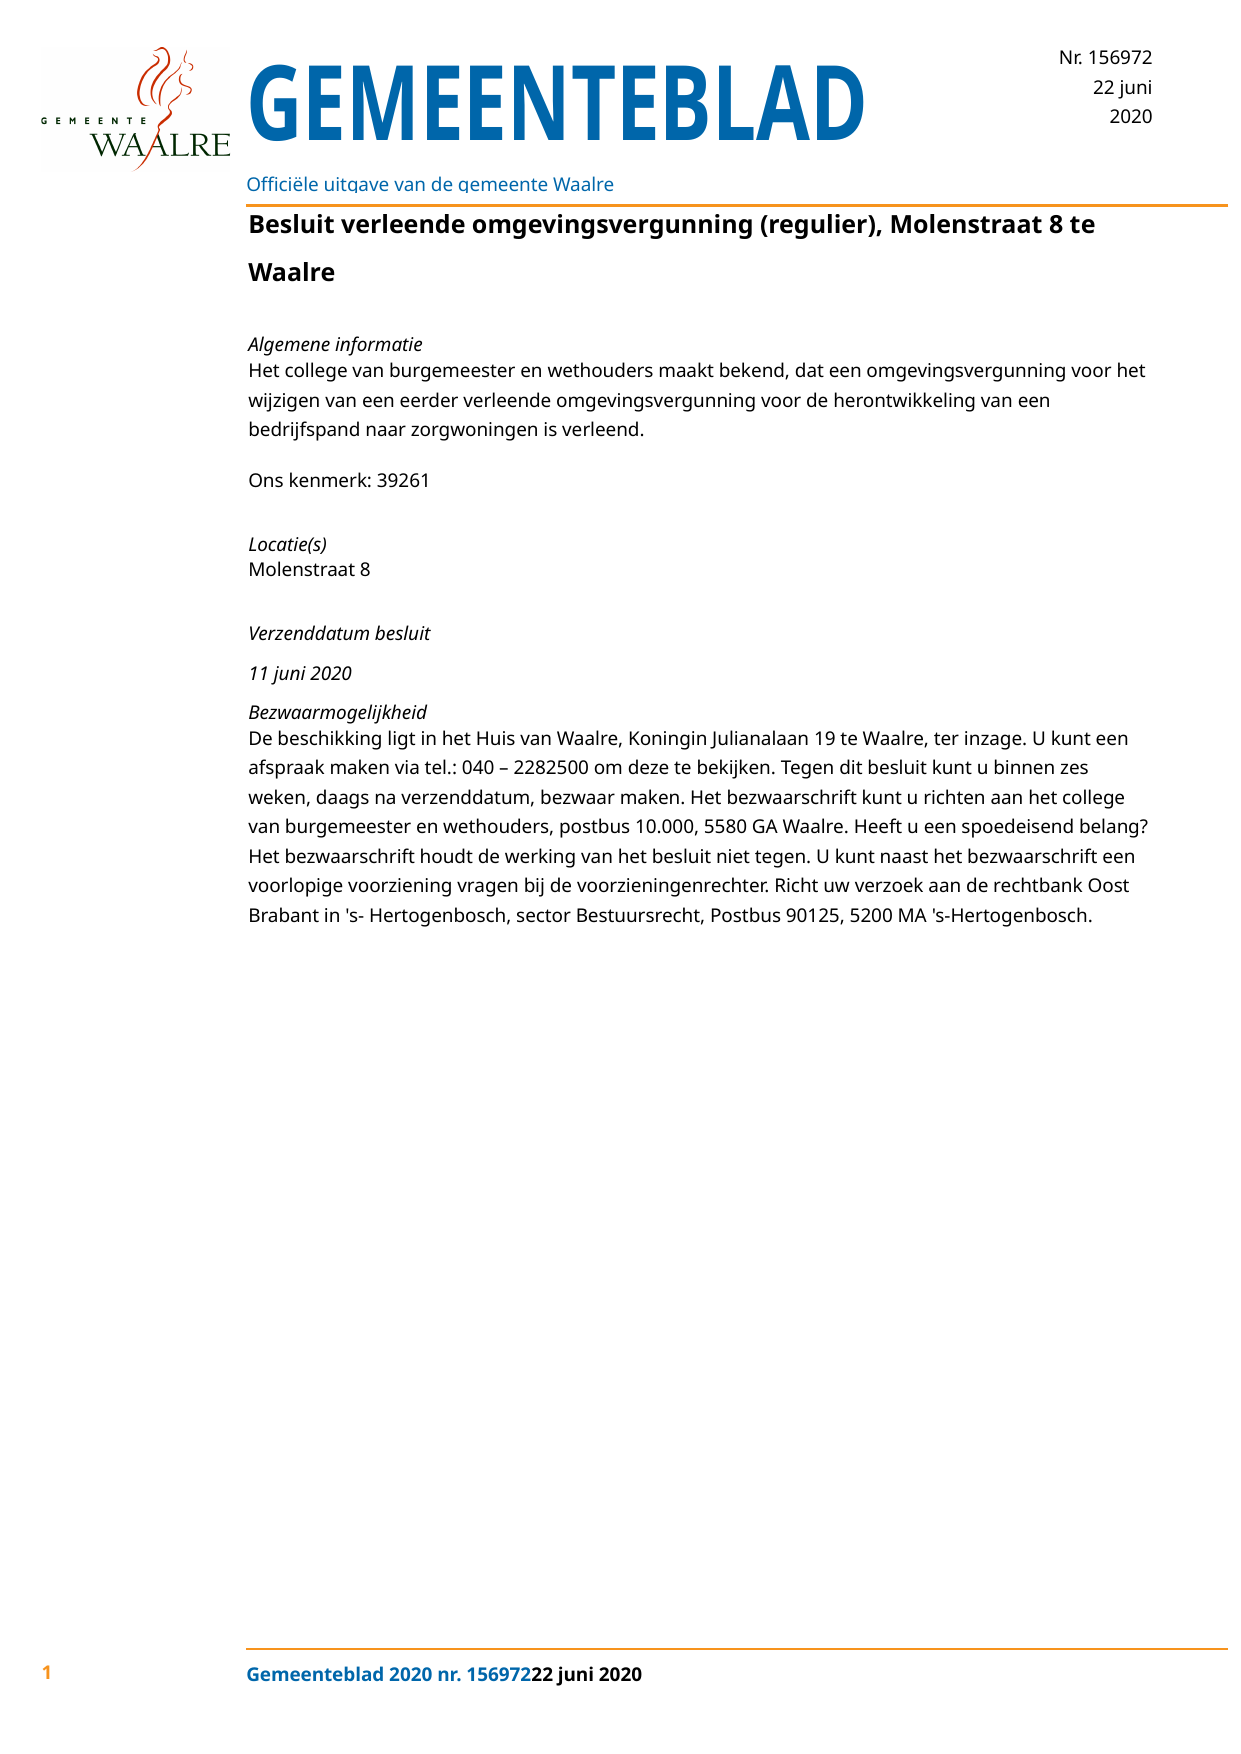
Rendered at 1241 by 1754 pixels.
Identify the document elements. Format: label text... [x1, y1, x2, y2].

text Locatie(s) [248, 531, 1152, 556]
text Bezwaarmogelijkheid [248, 699, 1152, 725]
picture [41, 47, 231, 172]
text Algemene informatie [248, 331, 1152, 357]
text Molenstraat 8 [248, 556, 1152, 582]
text Besluit verleende omgevingsvergunning (regulier), Molenstraat 8 te Waalre [248, 207, 1152, 288]
text De beschikking ligt in het Huis van Waalre, Koningin Julianalaan 19 te Waalre, ter inzage. U kunt een afspraak maken via tel.: 040 – 2282500 om deze te bekijken. Tegen dit besluit kunt u binnen zes weken, daags na verzenddatum, bezwaar maken. Het bezwaarschrift kunt u richten aan het college van burgemeester en wethouders, postbus 10.000, 5580 GA Waalre. Heeft u een spoedeisend belang? Het bezwaarschrift houdt de werking van het besluit niet tegen. U kunt naast het bezwaarschrift een voorlopige voorziening vragen bij de voorzieningenrechter. Richt uw verzoek aan de rechtbank Oost Brabant in 's- Hertogenbosch, sector Bestuursrecht, Postbus 90125, 5200 MA 's-Hertogenbosch. [248, 725, 1152, 928]
text Het college van burgemeester en wethouders maakt bekend, dat een omgevingsvergunning voor het wijzigen van een eerder verleende omgevingsvergunning voor de herontwikkeling van een bedrijfspand naar zorgwoningen is verleend. [248, 357, 1152, 442]
text Ons kenmerk: 39261 [248, 467, 1152, 492]
text Verzenddatum besluit [248, 620, 1152, 646]
text 11 juni 2020 [248, 660, 1152, 685]
